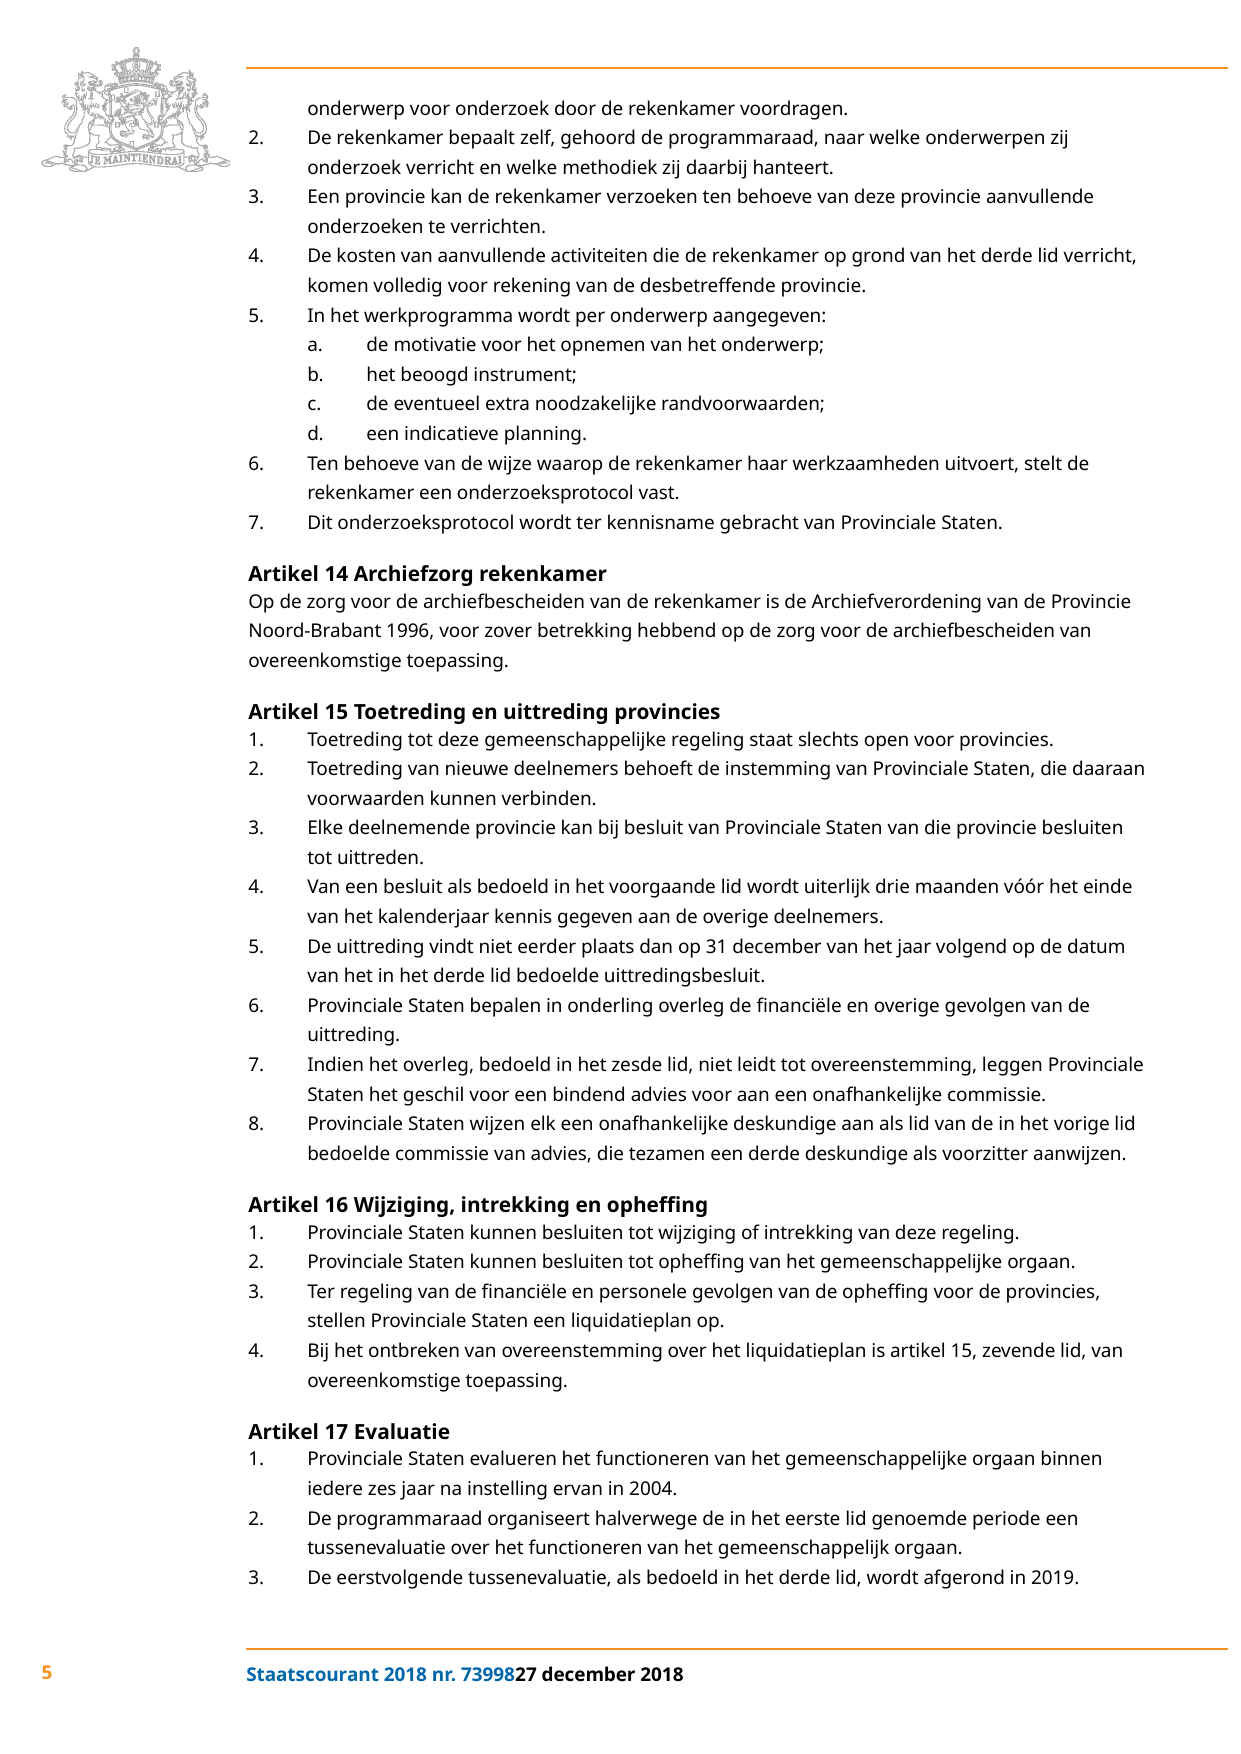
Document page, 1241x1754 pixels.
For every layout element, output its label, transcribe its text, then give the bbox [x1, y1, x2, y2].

list De rekenkamer bepaalt zelf, gehoord de programmaraad, naar welke onderwerpen zij onderzoek verricht en welke methodiek zij daarbij hanteert. [248, 124, 1152, 180]
text Artikel 15 Toetreding en uittreding provincies [248, 697, 1152, 726]
list een indicatieve planning. [307, 420, 1152, 446]
list Provinciale Staten bepalen in onderling overleg de financiële en overige gevolgen van de uittreding. [248, 992, 1152, 1047]
list Van een besluit als bedoeld in het voorgaande lid wordt uiterlijk drie maanden vóór het einde van het kalenderjaar kennis gegeven aan de overige deelnemers. [248, 874, 1152, 929]
list De eerstvolgende tussenevaluatie, als bedoeld in het derde lid, wordt afgerond in 2019. [248, 1564, 1152, 1590]
list Een provincie kan de rekenkamer verzoeken ten behoeve van deze provincie aanvullende onderzoeken te verrichten. [248, 183, 1152, 239]
list Toetreding tot deze gemeenschappelijke regeling staat slechts open voor provincies. [248, 726, 1152, 752]
list In het werkprogramma wordt per onderwerp aangegeven: [248, 302, 1152, 328]
picture [41, 47, 231, 172]
list onderwerp voor onderzoek door de rekenkamer voordragen. [248, 95, 1152, 121]
list Dit onderzoeksprotocol wordt ter kennisname gebracht van Provinciale Staten. [248, 509, 1152, 535]
list Bij het ontbreken van overeenstemming over het liquidatieplan is artikel 15, zevende lid, van overeenkomstige toepassing. [248, 1337, 1152, 1392]
list de eventueel extra noodzakelijke randvoorwaarden; [307, 391, 1152, 416]
text Artikel 16 Wijziging, intrekking en opheffing [248, 1190, 1152, 1219]
list het beoogd instrument; [307, 361, 1152, 387]
list Provinciale Staten evalueren het functioneren van het gemeenschappelijke orgaan binnen iedere zes jaar na instelling ervan in 2004. [248, 1446, 1152, 1501]
list Provinciale Staten kunnen besluiten tot opheffing van het gemeenschappelijke orgaan. [248, 1248, 1152, 1274]
list Toetreding van nieuwe deelnemers behoeft de instemming van Provinciale Staten, die daaraan voorwaarden kunnen verbinden. [248, 755, 1152, 811]
list Provinciale Staten wijzen elk een onafhankelijke deskundige aan als lid van de in het vorige lid bedoelde commissie van advies, die tezamen een derde deskundige als voorzitter aanwijzen. [248, 1110, 1152, 1166]
list Ter regeling van de financiële en personele gevolgen van de opheffing voor de provincies, stellen Provinciale Staten een liquidatieplan op. [248, 1278, 1152, 1333]
text Artikel 14 Archiefzorg rekenkamer [248, 559, 1152, 588]
list De programmaraad organiseert halverwege de in het eerste lid genoemde periode een tussenevaluatie over het functioneren van het gemeenschappelijk orgaan. [248, 1505, 1152, 1560]
list de motivatie voor het opnemen van het onderwerp; [307, 331, 1152, 357]
list Ten behoeve van de wijze waarop de rekenkamer haar werkzaamheden uitvoert, stelt de rekenkamer een onderzoeksprotocol vast. [248, 450, 1152, 505]
text Artikel 17 Evaluatie [248, 1417, 1152, 1446]
list De kosten van aanvullende activiteiten die de rekenkamer op grond van het derde lid verricht, komen volledig voor rekening van de desbetreffende provincie. [248, 243, 1152, 298]
list Indien het overleg, bedoeld in het zesde lid, niet leidt tot overeenstemming, leggen Provinciale Staten het geschil voor een bindend advies voor aan een onafhankelijke commissie. [248, 1051, 1152, 1107]
list De uittreding vindt niet eerder plaats dan op 31 december van het jaar volgend op de datum van het in het derde lid bedoelde uittredingsbesluit. [248, 933, 1152, 988]
list Provinciale Staten kunnen besluiten tot wijziging of intrekking van deze regeling. [248, 1219, 1152, 1244]
text Op de zorg voor de archiefbescheiden van de rekenkamer is de Archiefverordening van de Provincie Noord-Brabant 1996, voor zover betrekking hebbend op de zorg voor de archiefbescheiden van overeenkomstige toepassing. [248, 588, 1152, 673]
list Elke deelnemende provincie kan bij besluit van Provinciale Staten van die provincie besluiten tot uittreden. [248, 814, 1152, 870]
